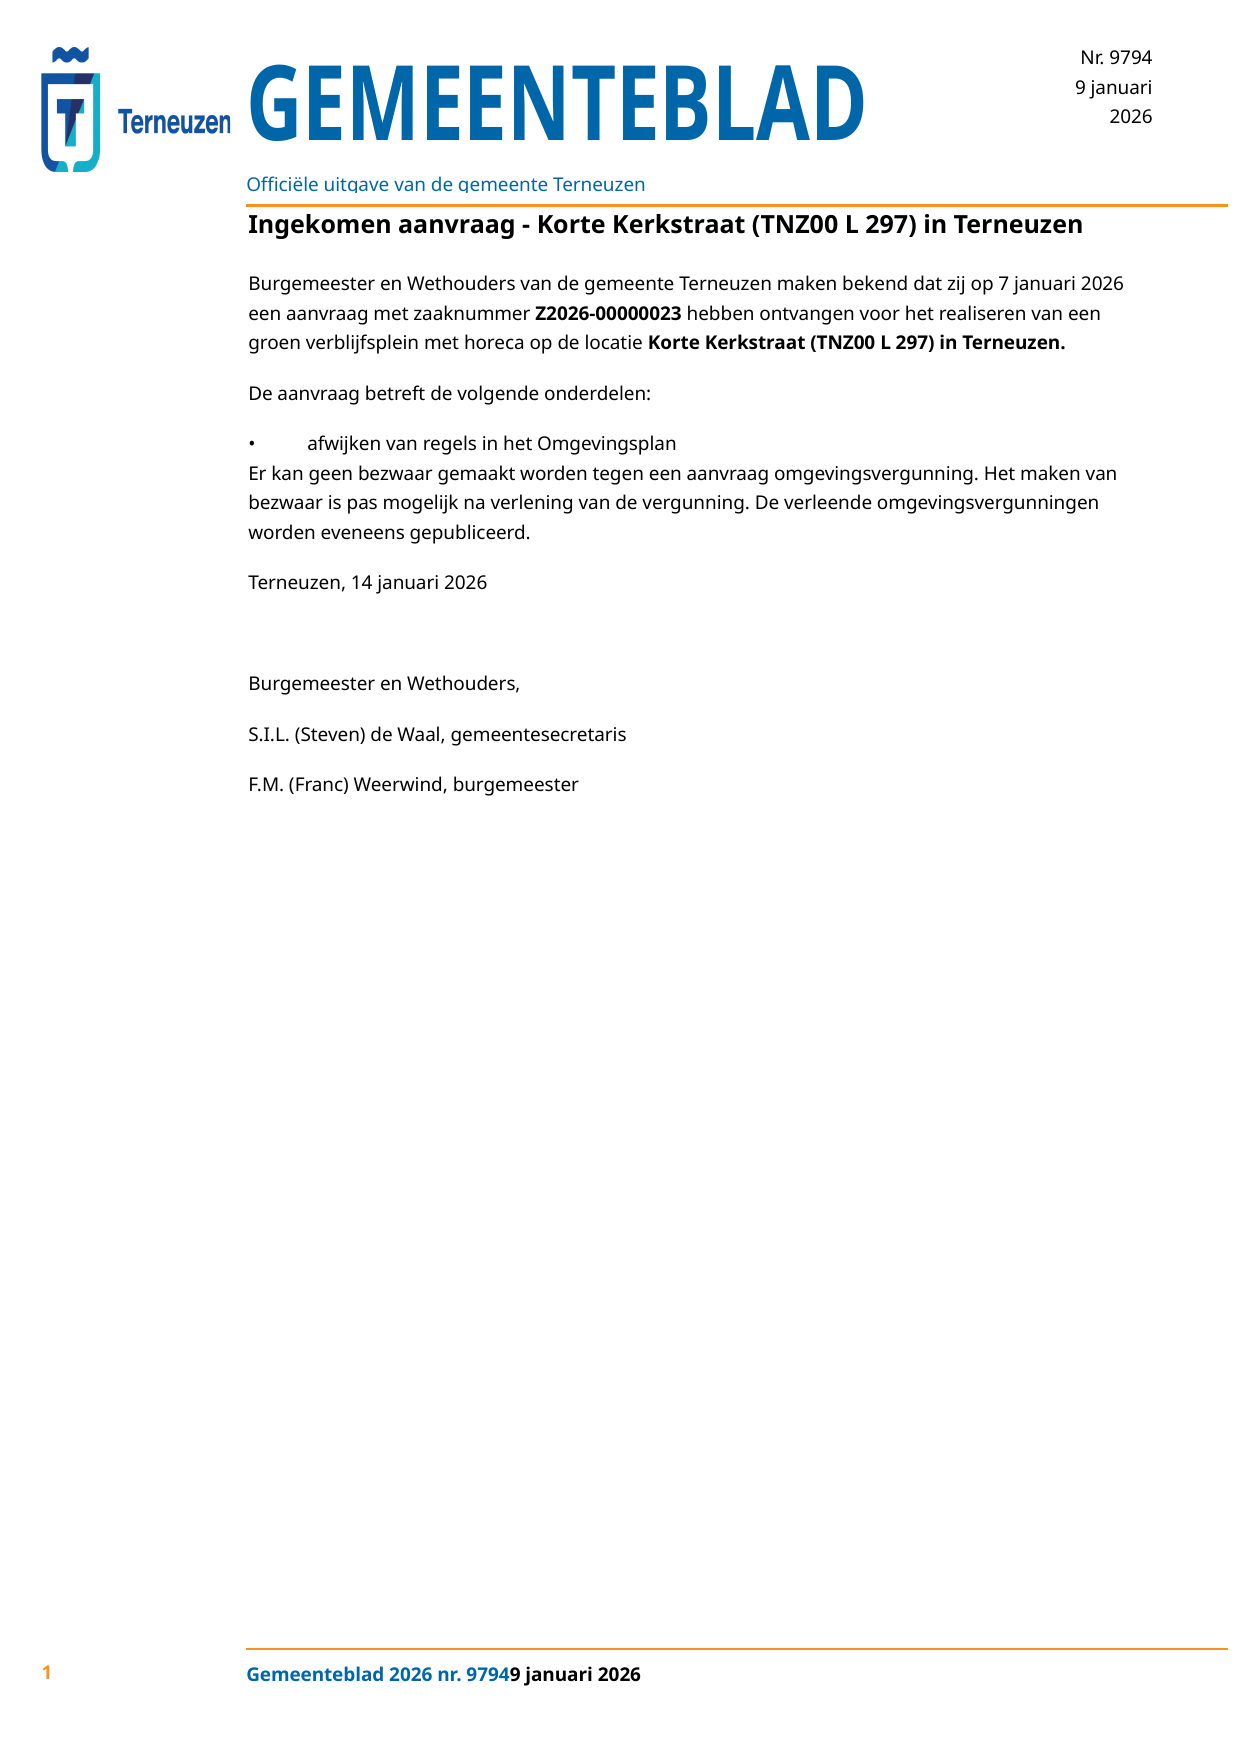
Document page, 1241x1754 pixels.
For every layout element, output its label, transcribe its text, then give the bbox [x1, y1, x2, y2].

text F.M. (Franc) Weerwind, burgemeester [248, 771, 1152, 797]
text De aanvraag betreft de volgende onderdelen: [248, 380, 1152, 406]
text Burgemeester en Wethouders, [248, 670, 1152, 696]
text Er kan geen bezwaar gemaakt worden tegen een aanvraag omgevingsvergunning. Het maken van bezwaar is pas mogelijk na verlening van de vergunning. De verleende omgevingsvergunningen worden eveneens gepubliceerd. [248, 460, 1152, 545]
text Burgemeester en Wethouders van de gemeente Terneuzen maken bekend dat zij op 7 januari 2026 een aanvraag met zaaknummer Z2026-00000023 hebben ontvangen voor het realiseren van een groen verblijfsplein met horeca op de locatie Korte Kerkstraat (TNZ00 L 297) in Terneuzen. [248, 270, 1152, 355]
text Ingekomen aanvraag - Korte Kerkstraat (TNZ00 L 297) in Terneuzen [248, 207, 1152, 241]
list afwijken van regels in het Omgevingsplan [248, 430, 1152, 456]
picture [41, 47, 231, 172]
text Terneuzen, 14 januari 2026 [248, 569, 1152, 595]
text S.I.L. (Steven) de Waal, gemeentesecretaris [248, 721, 1152, 746]
